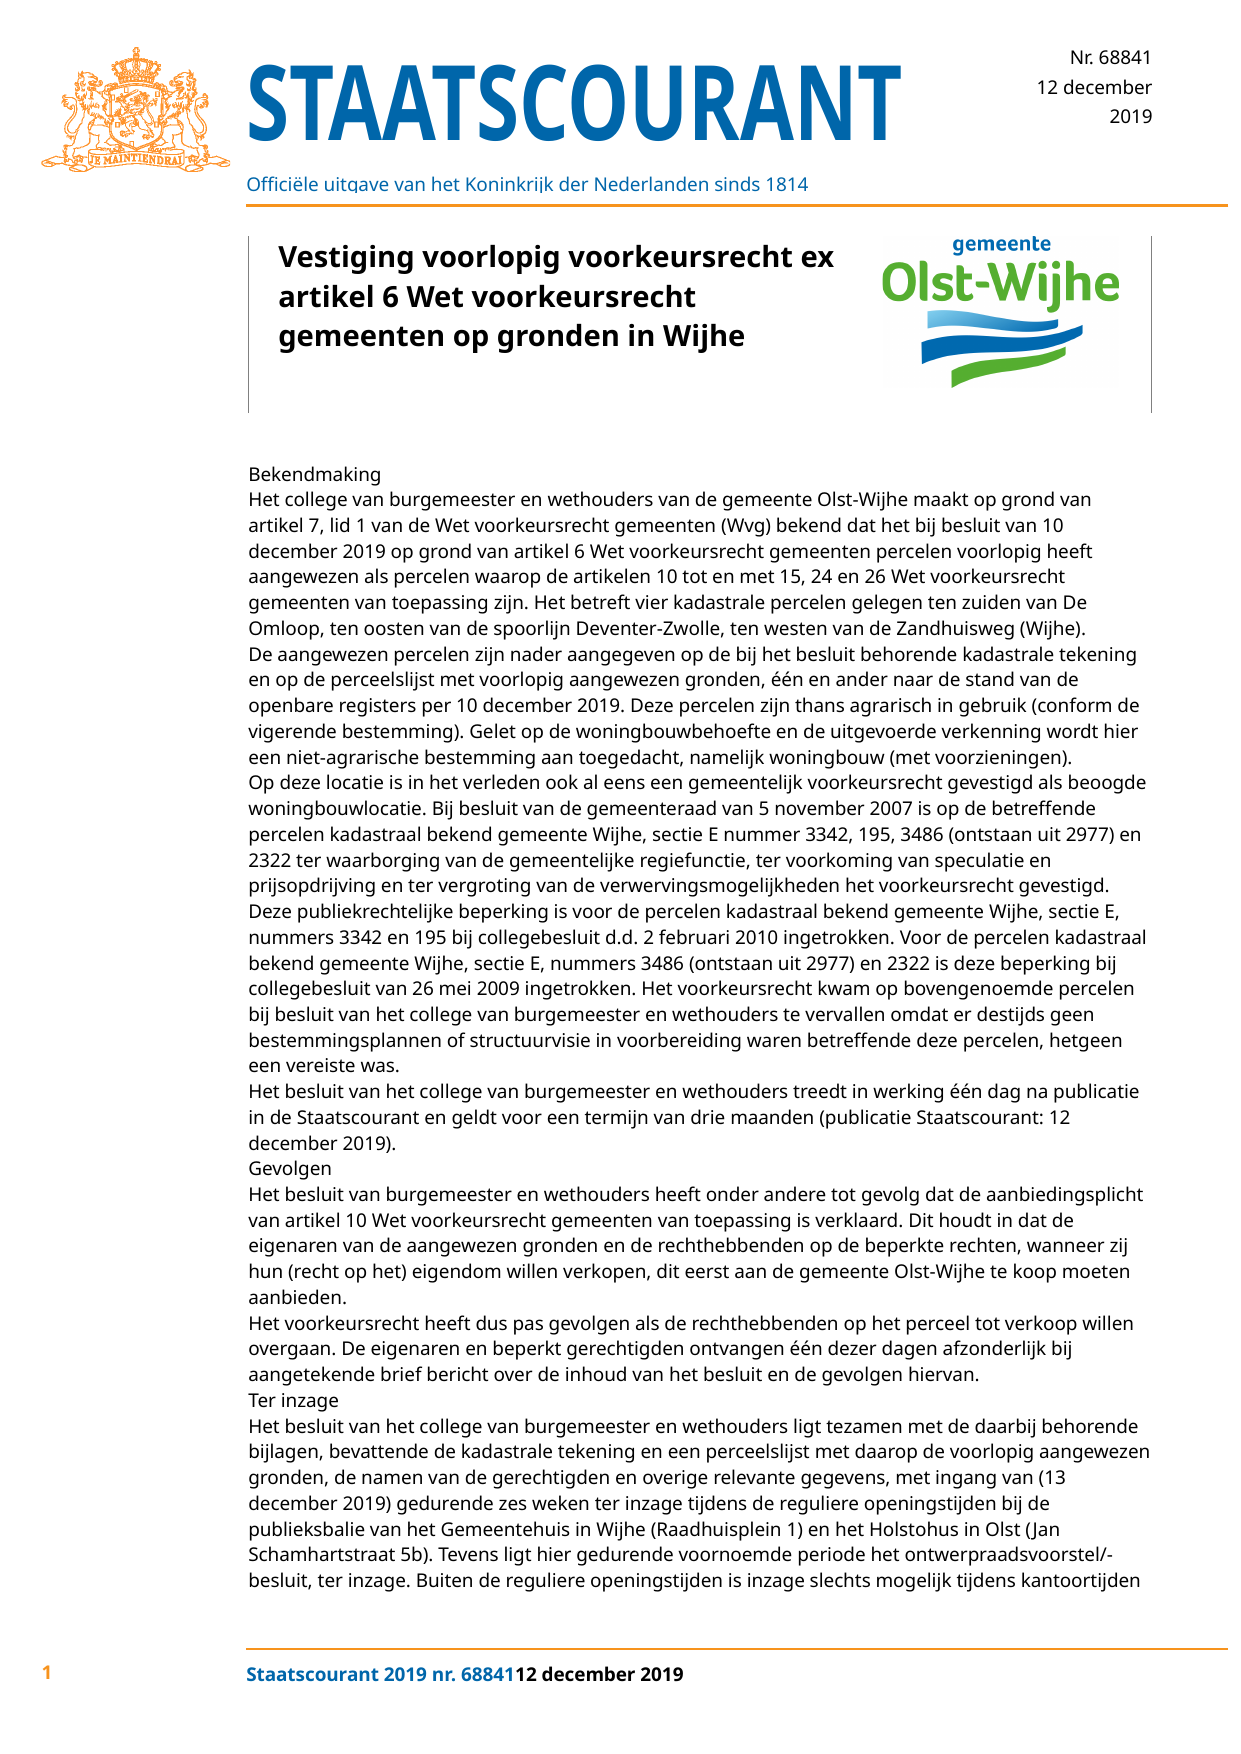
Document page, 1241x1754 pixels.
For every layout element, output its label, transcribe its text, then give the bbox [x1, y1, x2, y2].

text Het voorkeursrecht heeft dus pas gevolgen als de rechthebbenden op het perceel tot verkoop willen overgaan. De eigenaren en beperkt gerechtigden ontvangen één dezer dagen afzonderlijk bij aangetekende brief bericht over de inhoud van het besluit en de gevolgen hiervan. [248, 1310, 1152, 1387]
table_header [1119, 236, 1151, 387]
text Het besluit van het college van burgemeester en wethouders treedt in werking één dag na publicatie in de Staatscourant en geldt voor een termijn van drie maanden (publicatie Staatscourant: 12 december 2019). [248, 1078, 1152, 1156]
text Bekendmaking [248, 461, 1152, 487]
picture [41, 47, 231, 172]
table_header [850, 236, 882, 387]
text Het college van burgemeester en wethouders van de gemeente Olst-Wijhe maakt op grond van artikel 7, lid 1 van de Wet voorkeursrecht gemeenten (Wvg) bekend dat het bij besluit van 10 december 2019 op grond van artikel 6 Wet voorkeursrecht gemeenten percelen voorlopig heeft aangewezen als percelen waarop de artikelen 10 tot en met 15, 24 en 26 Wet voorkeursrecht gemeenten van toepassing zijn. Het betreft vier kadastrale percelen gelegen ten zuiden van De Omloop, ten oosten van de spoorlijn Deventer-Zwolle, ten westen van de Zandhuisweg (Wijhe). [248, 487, 1152, 641]
text Ter inzage [248, 1387, 1152, 1413]
text De aangewezen percelen zijn nader aangegeven op de bij het besluit behorende kadastrale tekening en op de perceelslijst met voorlopig aangewezen gronden, één en ander naar de stand van de openbare registers per 10 december 2019. Deze percelen zijn thans agrarisch in gebruik (conform de vigerende bestemming). Gelet op de woningbouwbehoefte en de uitgevoerde verkenning wordt hier een niet-agrarische bestemming aan toegedacht, namelijk woningbouw (met voorzieningen). [248, 641, 1152, 769]
text Gevolgen [248, 1156, 1152, 1181]
table_header Vestiging voorlopig voorkeursrecht ex artikel 6 Wet voorkeursrecht gemeenten op gronden in Wijhe [249, 236, 850, 413]
text Op deze locatie is in het verleden ook al eens een gemeentelijk voorkeursrecht gevestigd als beoogde woningbouwlocatie. Bij besluit van de gemeenteraad van 5 november 2007 is op de betreffende percelen kadastraal bekend gemeente Wijhe, sectie E nummer 3342, 195, 3486 (ontstaan uit 2977) en 2322 ter waarborging van de gemeentelijke regiefunctie, ter voorkoming van speculatie en prijsopdrijving en ter vergroting van de verwervingsmogelijkheden het voorkeursrecht gevestigd. Deze publiekrechtelijke beperking is voor de percelen kadastraal bekend gemeente Wijhe, sectie E, nummers 3342 en 195 bij collegebesluit d.d. 2 februari 2010 ingetrokken. Voor de percelen kadastraal bekend gemeente Wijhe, sectie E, nummers 3486 (ontstaan uit 2977) en 2322 is deze beperking bij collegebesluit van 26 mei 2009 ingetrokken. Het voorkeursrecht kwam op bovengenoemde percelen bij besluit van het college van burgemeester en wethouders te vervallen omdat er destijds geen bestemmingsplannen of structuurvisie in voorbereiding waren betreffende deze percelen, hetgeen een vereiste was. [248, 769, 1152, 1078]
text Het besluit van burgemeester en wethouders heeft onder andere tot gevolg dat de aanbiedingsplicht van artikel 10 Wet voorkeursrecht gemeenten van toepassing is verklaard. Dit houdt in dat de eigenaren van de aangewezen gronden en de rechthebbenden op de beperkte rechten, wanneer zij hun (recht op het) eigendom willen verkopen, dit eerst aan de gemeente Olst-Wijhe te koop moeten aanbieden. [248, 1181, 1152, 1310]
picture [882, 236, 1119, 388]
text Het besluit van het college van burgemeester en wethouders ligt tezamen met de daarbij behorende bijlagen, bevattende de kadastrale tekening en een perceelslijst met daarop de voorlopig aangewezen gronden, de namen van de gerechtigden en overige relevante gegevens, met ingang van (13 december 2019) gedurende zes weken ter inzage tijdens de reguliere openingstijden bij de publieksbalie van het Gemeentehuis in Wijhe (Raadhuisplein 1) en het Holstohus in Olst (Jan Schamhartstraat 5b). Tevens ligt hier gedurende voornoemde periode het ontwerpraadsvoorstel/-besluit, ter inzage. Buiten de reguliere openingstijden is inzage slechts mogelijk tijdens kantoortijden [248, 1413, 1152, 1593]
table_header [850, 388, 1151, 413]
